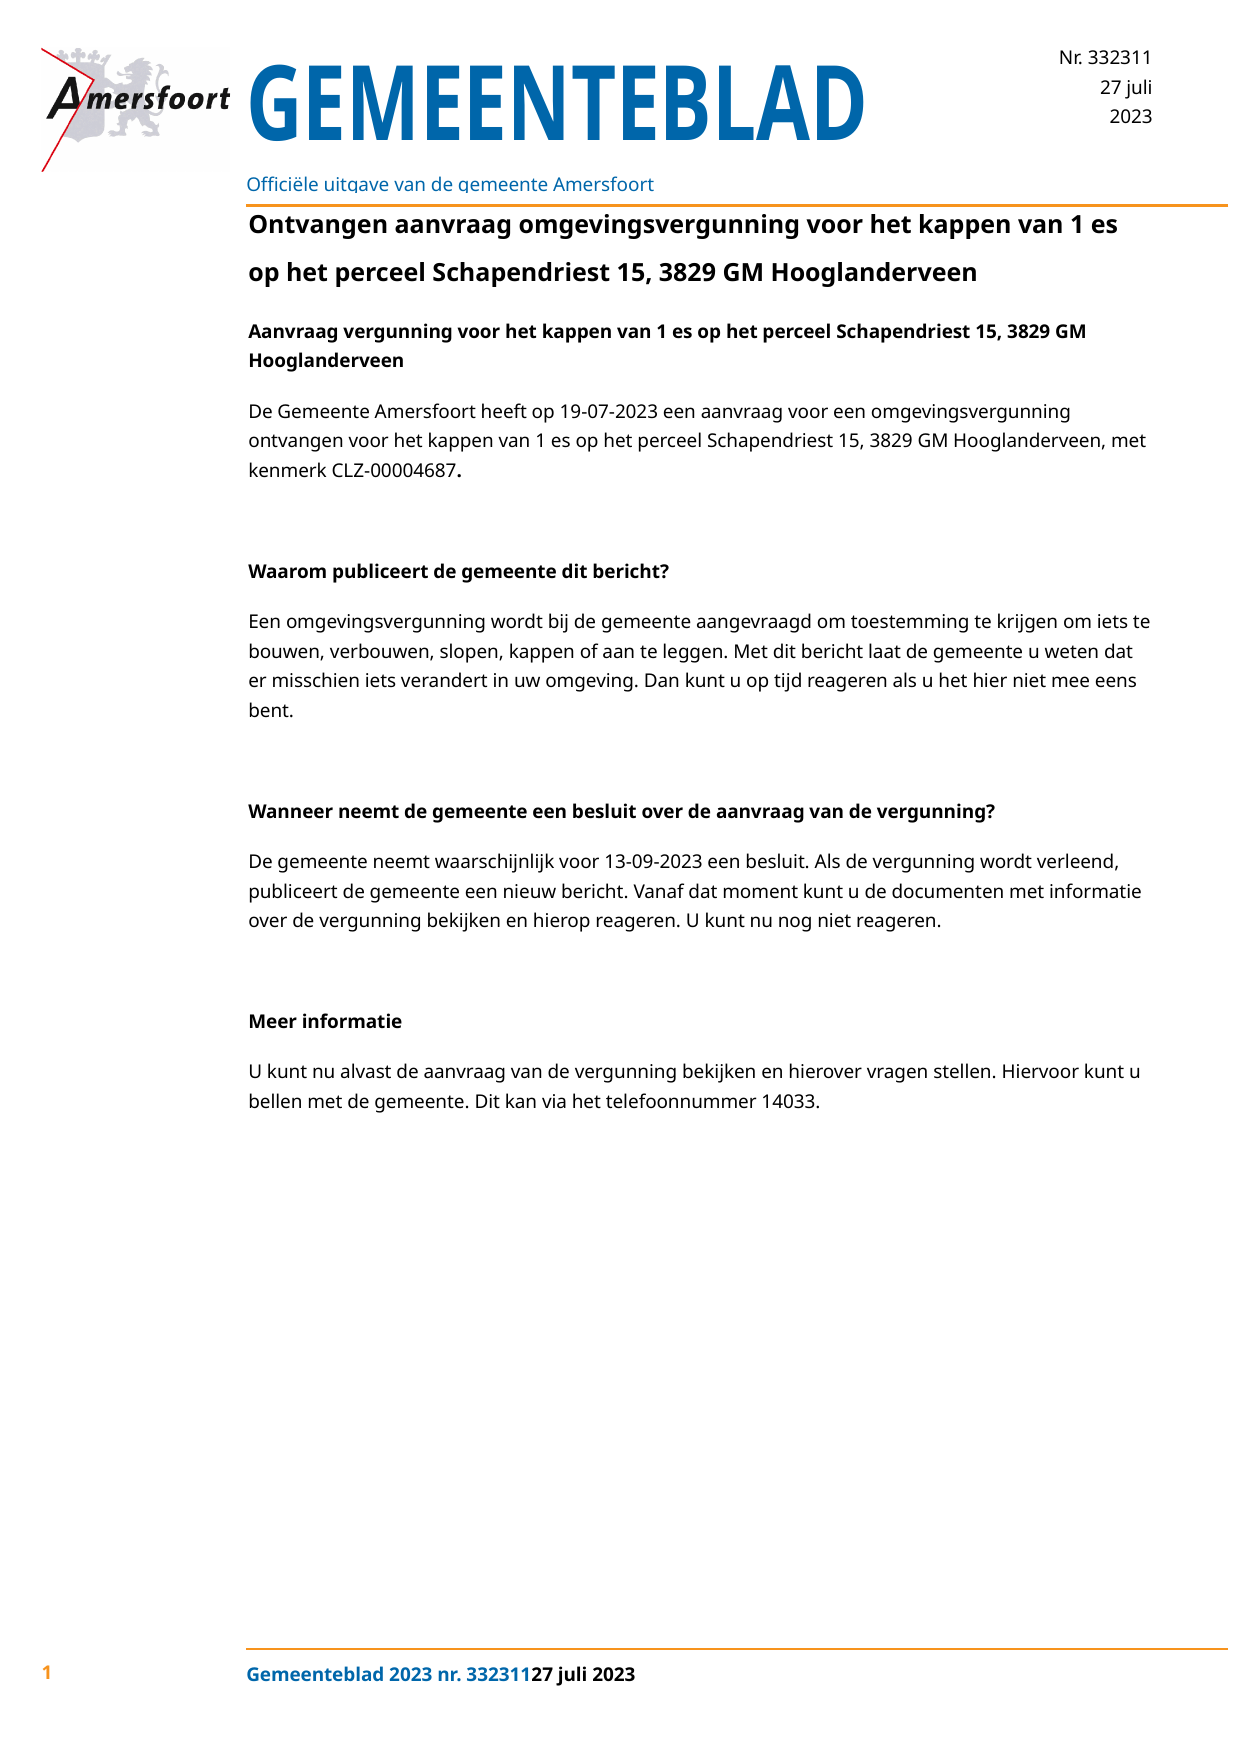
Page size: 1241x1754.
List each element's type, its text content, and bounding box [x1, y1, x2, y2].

text De gemeente neemt waarschijnlijk voor 13-09-2023 een besluit. Als de vergunning wordt verleend, publiceert de gemeente een nieuw bericht. Vanaf dat moment kunt u de documenten met informatie over de vergunning bekijken en hierop reageren. U kunt nu nog niet reageren. [248, 848, 1152, 933]
text Aanvraag vergunning voor het kappen van 1 es op het perceel Schapendriest 15, 3829 GM Hooglanderveen [248, 318, 1152, 373]
text De Gemeente Amersfoort heeft op 19-07-2023 een aanvraag voor een omgevingsvergunning ontvangen voor het kappen van 1 es op het perceel Schapendriest 15, 3829 GM Hooglanderveen, met kenmerk CLZ-00004687. [248, 398, 1152, 483]
text Een omgevingsvergunning wordt bij de gemeente aangevraagd om toestemming te krijgen om iets te bouwen, verbouwen, slopen, kappen of aan te leggen. Met dit bericht laat de gemeente u weten dat er misschien iets verandert in uw omgeving. Dan kunt u op tijd reageren als u het hier niet mee eens bent. [248, 608, 1152, 723]
text Waarom publiceert de gemeente dit bericht? [248, 558, 1152, 584]
text Meer informatie [248, 1008, 1152, 1034]
text Ontvangen aanvraag omgevingsvergunning voor het kappen van 1 es op het perceel Schapendriest 15, 3829 GM Hooglanderveen [248, 207, 1152, 288]
picture [41, 47, 231, 172]
text Wanneer neemt de gemeente een besluit over de aanvraag van de vergunning? [248, 798, 1152, 824]
text U kunt nu alvast de aanvraag van de vergunning bekijken en hierover vragen stellen. Hiervoor kunt u bellen met de gemeente. Dit kan via het telefoonnummer 14033. [248, 1059, 1152, 1114]
